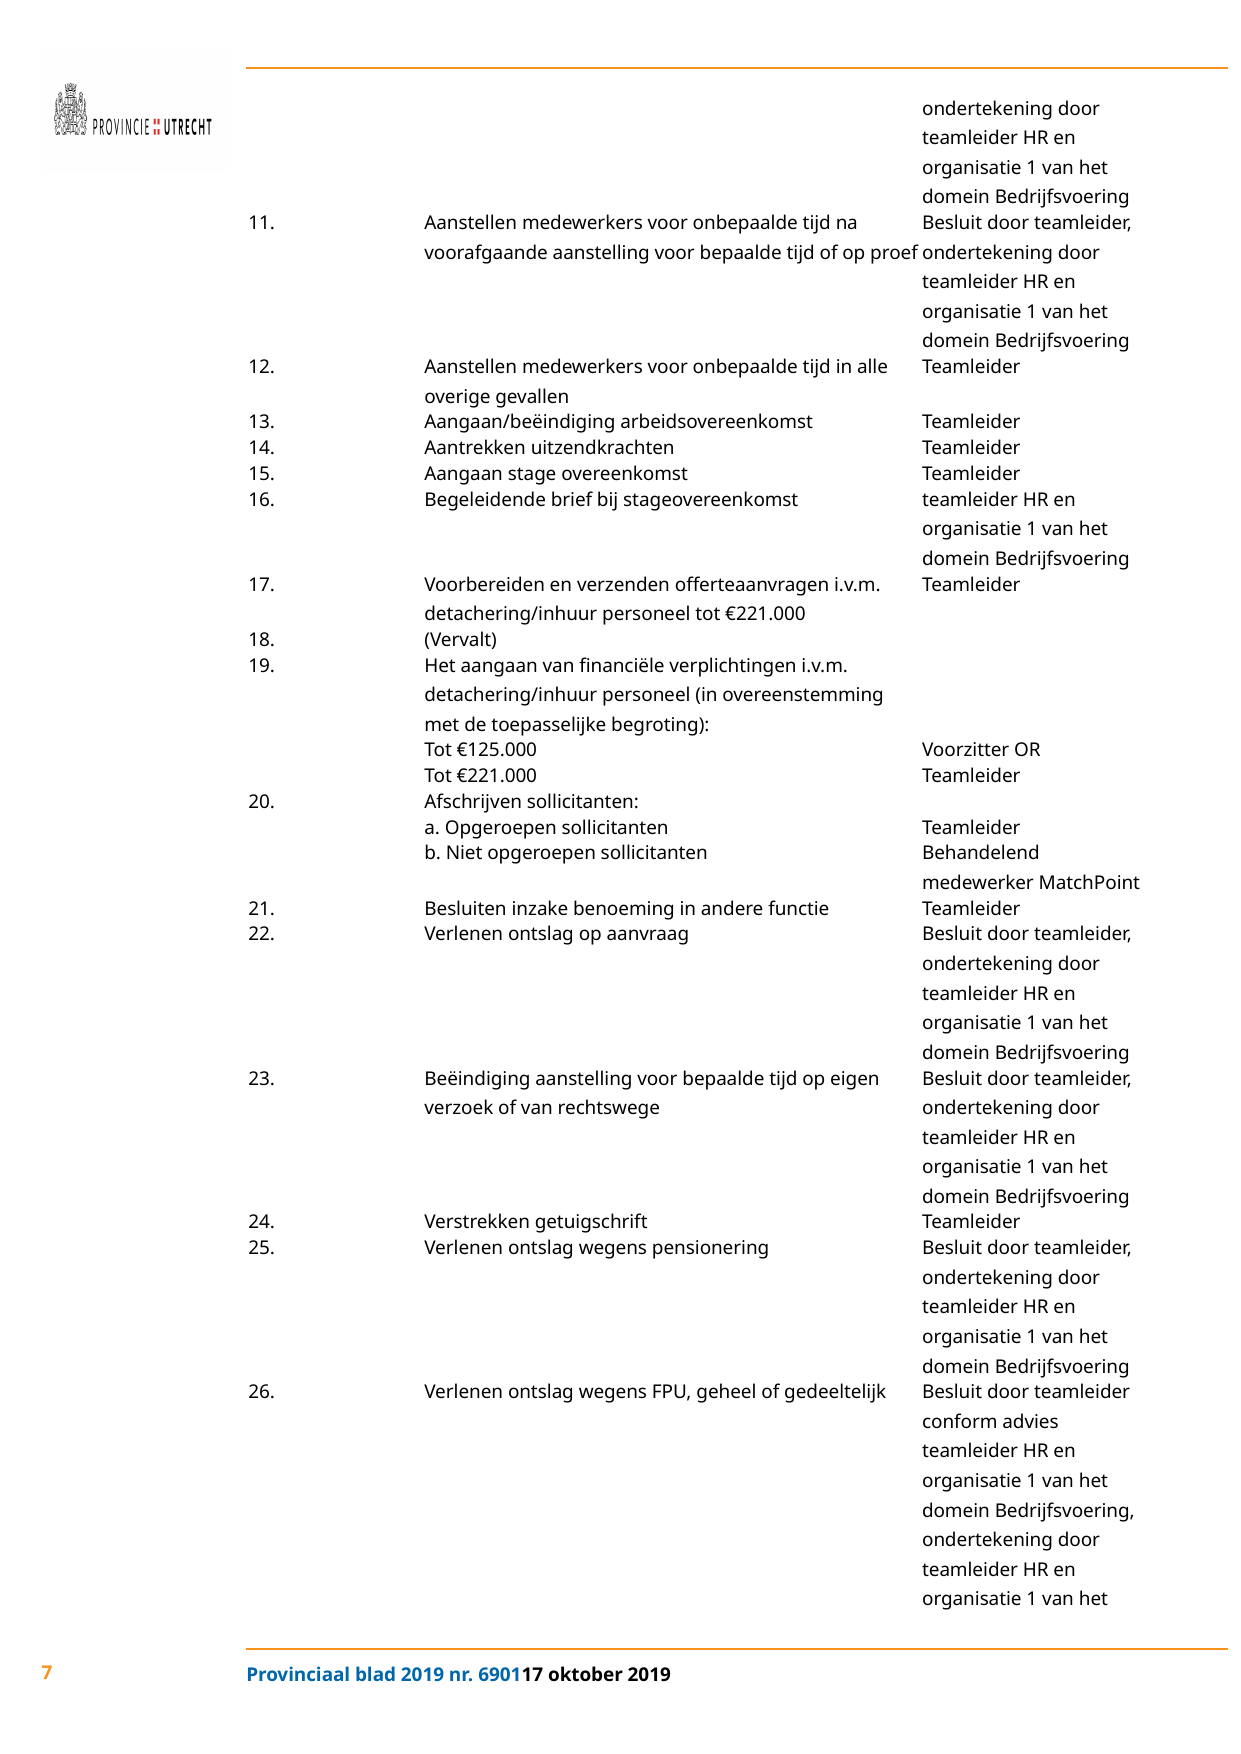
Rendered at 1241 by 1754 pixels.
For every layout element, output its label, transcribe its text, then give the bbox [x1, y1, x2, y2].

table_cell Aanstellen medewerkers voor onbepaalde tijd in alle overige gevallen [424, 353, 922, 409]
table_cell Voorbereiden en verzenden offerteaanvragen i.v.m. detachering/inhuur personeel tot €221.000 [424, 571, 922, 626]
table_cell Teamleider [922, 434, 1152, 460]
table_cell Teamleider [922, 353, 1152, 409]
table_cell a. Opgeroepen sollicitanten [424, 814, 922, 839]
table_cell 23. [248, 1065, 424, 1209]
table_cell Verstrekken getuigschrift [424, 1209, 922, 1234]
table_cell 19. [248, 652, 424, 737]
table_cell teamleider HR en organisatie 1 van het domein Bedrijfsvoering [922, 486, 1152, 571]
table_cell [248, 737, 424, 762]
table_cell 25. [248, 1235, 424, 1378]
table_cell [922, 788, 1152, 814]
table_cell Begeleidende brief bij stageovereenkomst [424, 486, 922, 571]
table_cell Besluit door teamleider, ondertekening door teamleider HR en organisatie 1 van het domein Bedrijfsvoering [922, 209, 1152, 353]
table_cell 12. [248, 353, 424, 409]
table_cell Besluit door teamleider, ondertekening door teamleider HR en organisatie 1 van het domein Bedrijfsvoering [922, 1065, 1152, 1209]
table_cell b. Niet opgeroepen sollicitanten [424, 840, 922, 895]
table_cell Teamleider [922, 1209, 1152, 1234]
table_cell [922, 626, 1152, 652]
table_cell Verlenen ontslag op aanvraag [424, 921, 922, 1065]
table_cell [424, 95, 922, 209]
table_cell Besluit door teamleider conform advies teamleider HR en organisatie 1 van het domein Bedrijfsvoering, ondertekening door teamleider HR en organisatie 1 van het [922, 1379, 1152, 1611]
table_cell 13. [248, 409, 424, 434]
table_cell 18. [248, 626, 424, 652]
table_cell [922, 652, 1152, 737]
table_cell 16. [248, 486, 424, 571]
table_cell 11. [248, 209, 424, 353]
table_cell Teamleider [922, 409, 1152, 434]
table_cell Aanstellen medewerkers voor onbepaalde tijd na voorafgaande aanstelling voor bepaalde tijd of op proef [424, 209, 922, 353]
table_cell 17. [248, 571, 424, 626]
table_cell Teamleider [922, 571, 1152, 626]
table_cell Aangaan stage overeenkomst [424, 460, 922, 486]
table_cell Teamleider [922, 895, 1152, 921]
table_cell Besluiten inzake benoeming in andere functie [424, 895, 922, 921]
table_cell Behandelend medewerker MatchPoint [922, 840, 1152, 895]
table_cell Verlenen ontslag wegens pensionering [424, 1235, 922, 1378]
table_cell [248, 840, 424, 895]
table_cell Tot €221.000 [424, 763, 922, 788]
table_cell [248, 763, 424, 788]
table_cell 20. [248, 788, 424, 814]
table_cell 15. [248, 460, 424, 486]
table_cell Teamleider [922, 814, 1152, 839]
table_cell ondertekening door teamleider HR en organisatie 1 van het domein Bedrijfsvoering [922, 95, 1152, 209]
table_cell 22. [248, 921, 424, 1065]
table_cell [248, 814, 424, 839]
table_cell Teamleider [922, 460, 1152, 486]
table_cell Het aangaan van financiële verplichtingen i.v.m. detachering/inhuur personeel (in overeenstemming met de toepasselijke begroting): [424, 652, 922, 737]
table_cell Besluit door teamleider, ondertekening door teamleider HR en organisatie 1 van het domein Bedrijfsvoering [922, 921, 1152, 1065]
table_cell (Vervalt) [424, 626, 922, 652]
table_cell Besluit door teamleider, ondertekening door teamleider HR en organisatie 1 van het domein Bedrijfsvoering [922, 1235, 1152, 1378]
table_cell 14. [248, 434, 424, 460]
table_cell Teamleider [922, 763, 1152, 788]
table_cell Tot €125.000 [424, 737, 922, 762]
table_cell Aantrekken uitzendkrachten [424, 434, 922, 460]
table_cell Beëindiging aanstelling voor bepaalde tijd op eigen verzoek of van rechtswege [424, 1065, 922, 1209]
table_cell 26. [248, 1379, 424, 1611]
table_cell Afschrijven sollicitanten: [424, 788, 922, 814]
table_cell Aangaan/beëindiging arbeidsovereenkomst [424, 409, 922, 434]
table_cell Voorzitter OR [922, 737, 1152, 762]
table_cell 24. [248, 1209, 424, 1234]
picture [41, 47, 231, 172]
table_cell Verlenen ontslag wegens FPU, geheel of gedeeltelijk [424, 1379, 922, 1611]
table_cell [248, 95, 424, 209]
table_cell 21. [248, 895, 424, 921]
